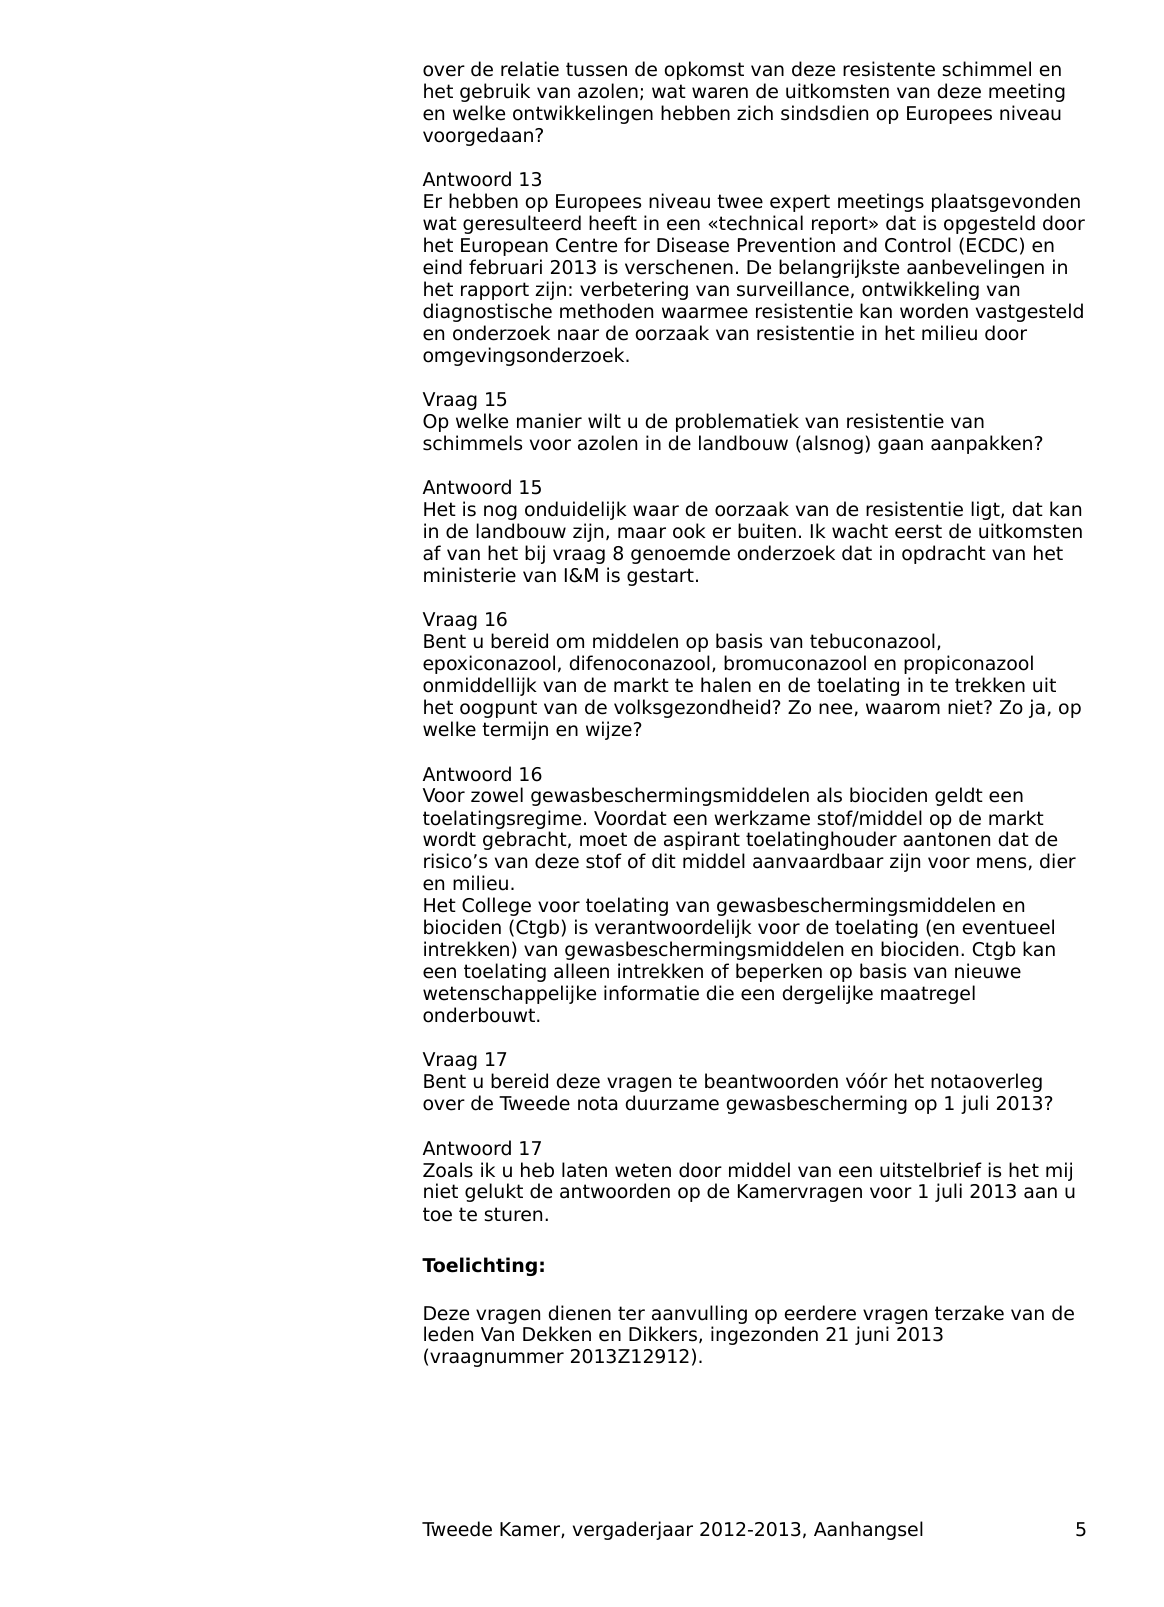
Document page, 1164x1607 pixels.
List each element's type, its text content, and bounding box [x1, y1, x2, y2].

text Het is nog onduidelijk waar de oorzaak van de resistentie ligt, dat kan in de landbouw zijn, maar ook er buiten. Ik wacht eerst de uitkomsten af van het bij vraag 8 genoemde onderzoek dat in opdracht van het ministerie van I&M is gestart. [422, 499, 1087, 587]
text Op welke manier wilt u de problematiek van resistentie van schimmels voor azolen in de landbouw (alsnog) gaan aanpakken? [422, 411, 1087, 455]
text Antwoord 15 [422, 477, 1087, 499]
text Bent u bereid deze vragen te beantwoorden vóór het notaoverleg over de Tweede nota duurzame gewasbescherming op 1 juli 2013? [422, 1071, 1087, 1115]
text Antwoord 16 [422, 763, 1087, 785]
text Vraag 16 [422, 609, 1087, 631]
text Antwoord 17 [422, 1137, 1087, 1159]
text Deze vragen dienen ter aanvulling op eerdere vragen terzake van de leden Van Dekken en Dikkers, ingezonden 21 juni 2013 (vraagnummer 2013Z12912). [422, 1302, 1087, 1368]
text over de relatie tussen de opkomst van deze resistente schimmel en het gebruik van azolen; wat waren de uitkomsten van deze meeting en welke ontwikkelingen hebben zich sindsdien op Europees niveau voorgedaan? [422, 59, 1087, 147]
text Zoals ik u heb laten weten door middel van een uitstelbrief is het mij niet gelukt de antwoorden op de Kamervragen voor 1 juli 2013 aan u toe te sturen. [422, 1159, 1087, 1225]
text Vraag 17 [422, 1049, 1087, 1071]
text Vraag 15 [422, 389, 1087, 411]
text Antwoord 13 [422, 169, 1087, 191]
text Bent u bereid om middelen op basis van tebuconazool, epoxiconazool, difenoconazool, bromuconazool en propiconazool onmiddellijk van de markt te halen en de toelating in te trekken uit het oogpunt van de volksgezondheid? Zo nee, waarom niet? Zo ja, op welke termijn en wijze? [422, 631, 1087, 741]
text Het College voor toelating van gewasbeschermingsmiddelen en biociden (Ctgb) is verantwoordelijk voor de toelating (en eventueel intrekken) van gewasbeschermingsmiddelen en biociden. Ctgb kan een toelating alleen intrekken of beperken op basis van nieuwe wetenschappelijke informatie die een dergelijke maatregel onderbouwt. [422, 895, 1087, 1027]
text Voor zowel gewasbeschermingsmiddelen als biociden geldt een toelatingsregime. Voordat een werkzame stof/middel op de markt wordt gebracht, moet de aspirant toelatinghouder aantonen dat de risico’s van deze stof of dit middel aanvaardbaar zijn voor mens, dier en milieu. [422, 785, 1087, 895]
subtitle Toelichting: [422, 1255, 1087, 1277]
text Er hebben op Europees niveau twee expert meetings plaatsgevonden wat geresulteerd heeft in een «technical report» dat is opgesteld door het European Centre for Disease Prevention and Control (ECDC) en eind februari 2013 is verschenen. De belangrijkste aanbevelingen in het rapport zijn: verbetering van surveillance, ontwikkeling van diagnostische methoden waarmee resistentie kan worden vastgesteld en onderzoek naar de oorzaak van resistentie in het milieu door omgevingsonderzoek. [422, 191, 1087, 367]
